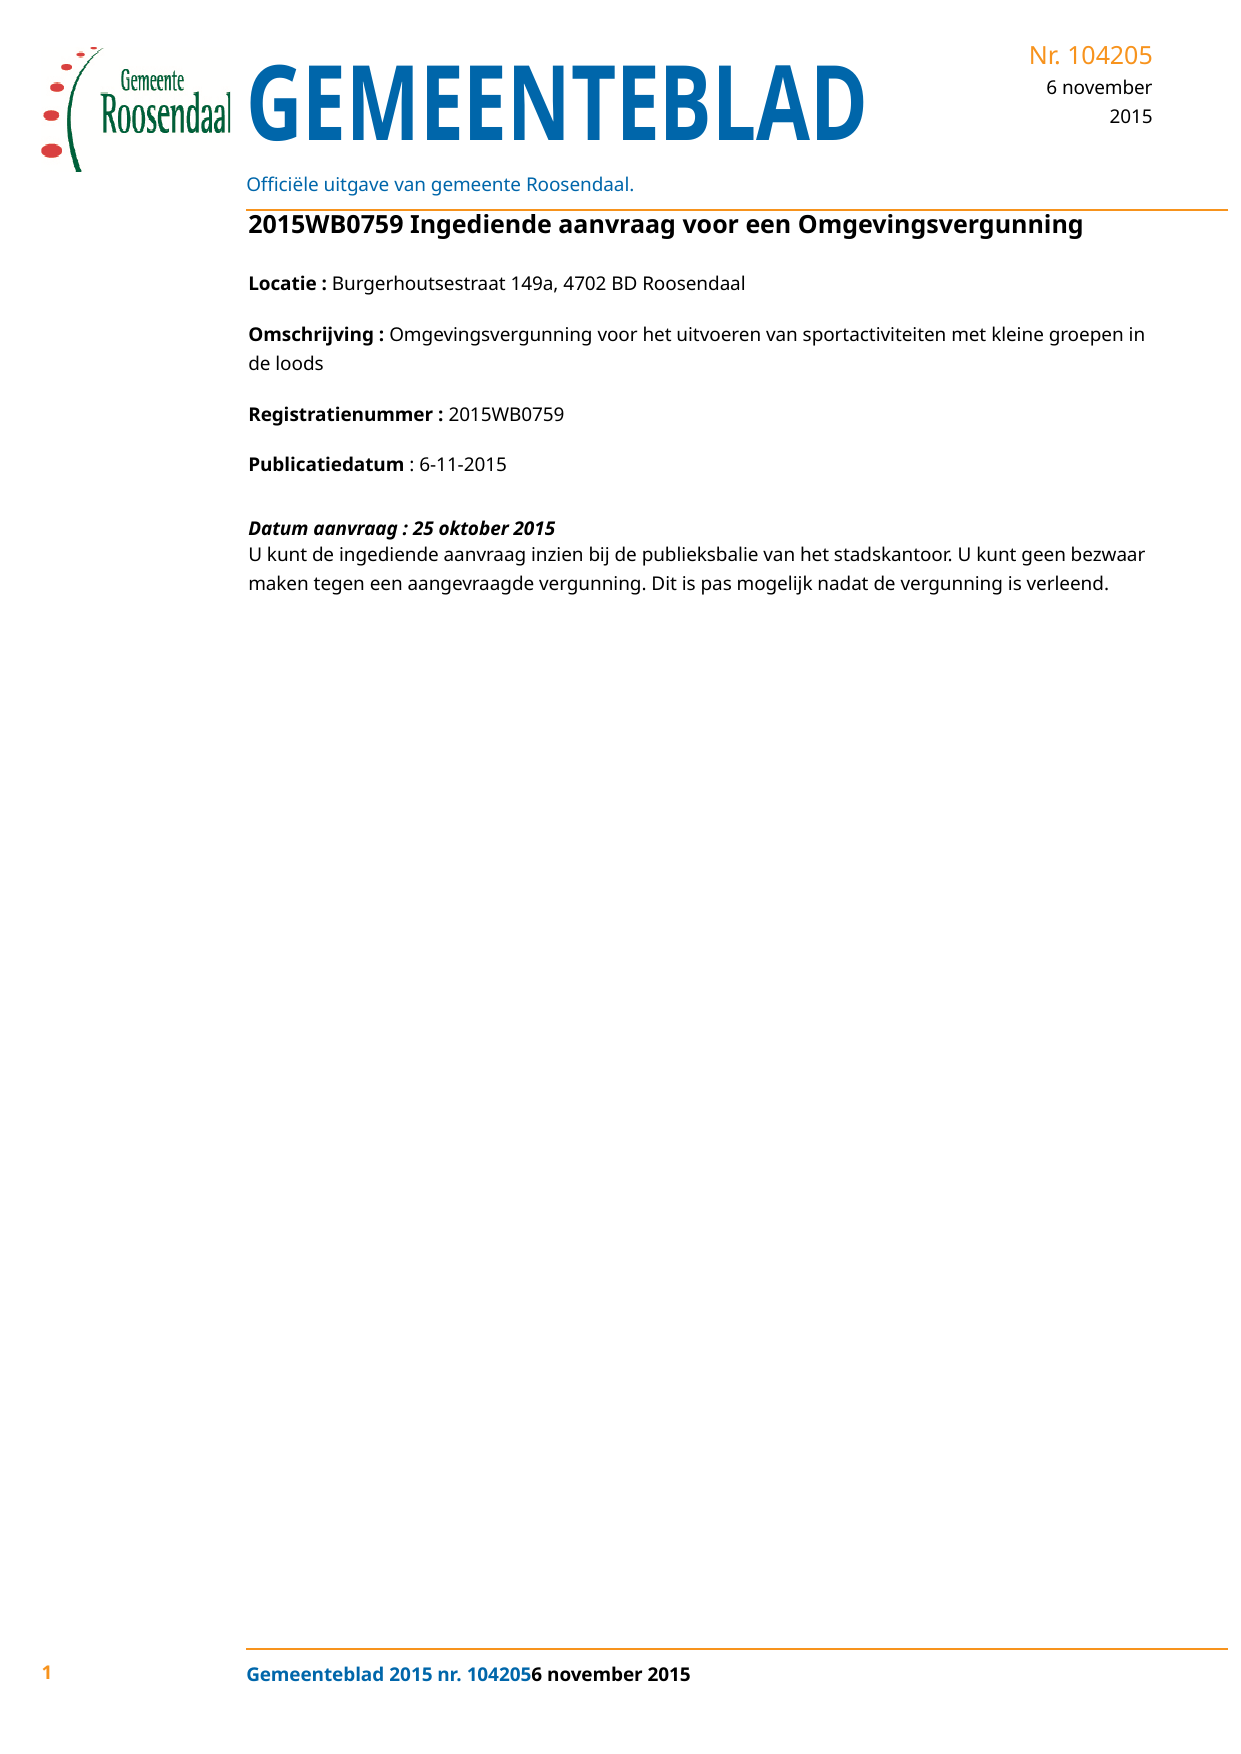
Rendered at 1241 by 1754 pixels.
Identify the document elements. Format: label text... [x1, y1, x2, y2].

text Datum aanvraag : 25 oktober 2015 [248, 515, 1152, 541]
picture [41, 47, 231, 172]
text Publicatiedatum : 6-11-2015 [248, 451, 1152, 477]
text U kunt de ingediende aanvraag inzien bij de publieksbalie van het stadskantoor. U kunt geen bezwaar maken tegen een aangevraagde vergunning. Dit is pas mogelijk nadat de vergunning is verleend. [248, 541, 1152, 596]
text Locatie : Burgerhoutsestraat 149a, 4702 BD Roosendaal [248, 270, 1152, 296]
text 2015WB0759 Ingediende aanvraag voor een Omgevingsvergunning [248, 211, 1152, 241]
text Registratienummer : 2015WB0759 [248, 401, 1152, 426]
text Omschrijving : Omgevingsvergunning voor het uitvoeren van sportactiviteiten met kleine groepen in de loods [248, 321, 1152, 376]
